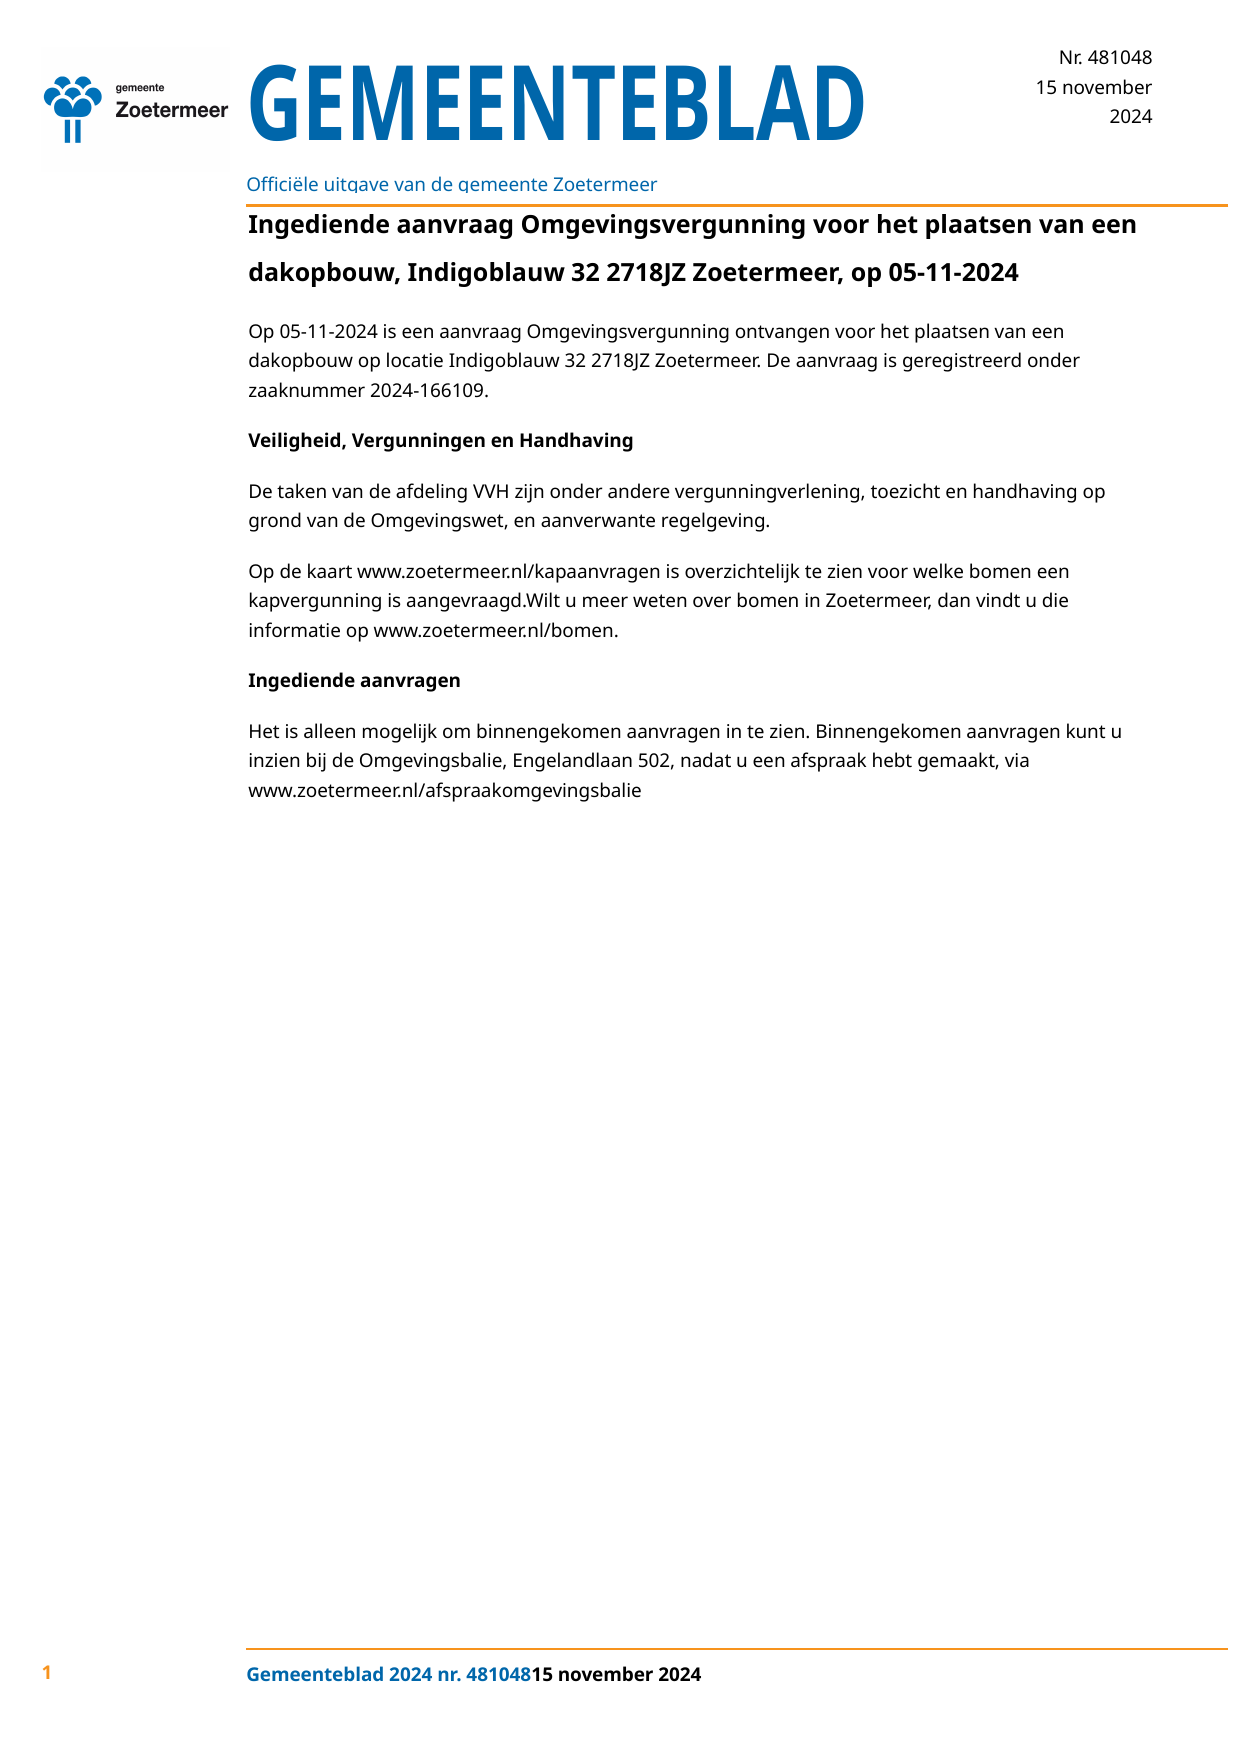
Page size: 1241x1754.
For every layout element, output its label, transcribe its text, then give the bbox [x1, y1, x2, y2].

text Op 05-11-2024 is een aanvraag Omgevingsvergunning ontvangen voor het plaatsen van een dakopbouw op locatie Indigoblauw 32 2718JZ Zoetermeer. De aanvraag is geregistreerd onder zaaknummer 2024-166109. [248, 318, 1152, 403]
text Veiligheid, Vergunningen en Handhaving [248, 427, 1152, 453]
text Ingediende aanvragen [248, 667, 1152, 693]
text Op de kaart www.zoetermeer.nl/kapaanvragen is overzichtelijk te zien voor welke bomen een kapvergunning is aangevraagd.Wilt u meer weten over bomen in Zoetermeer, dan vindt u die informatie op www.zoetermeer.nl/bomen. [248, 558, 1152, 643]
text De taken van de afdeling VVH zijn onder andere vergunningverlening, toezicht en handhaving op grond van de Omgevingswet, en aanverwante regelgeving. [248, 478, 1152, 533]
text Ingediende aanvraag Omgevingsvergunning voor het plaatsen van een dakopbouw, Indigoblauw 32 2718JZ Zoetermeer, op 05-11-2024 [248, 207, 1152, 288]
picture [41, 47, 231, 172]
text Het is alleen mogelijk om binnengekomen aanvragen in te zien. Binnengekomen aanvragen kunt u inzien bij de Omgevingsbalie, Engelandlaan 502, nadat u een afspraak hebt gemaakt, via www.zoetermeer.nl/afspraakomgevingsbalie [248, 718, 1152, 803]
